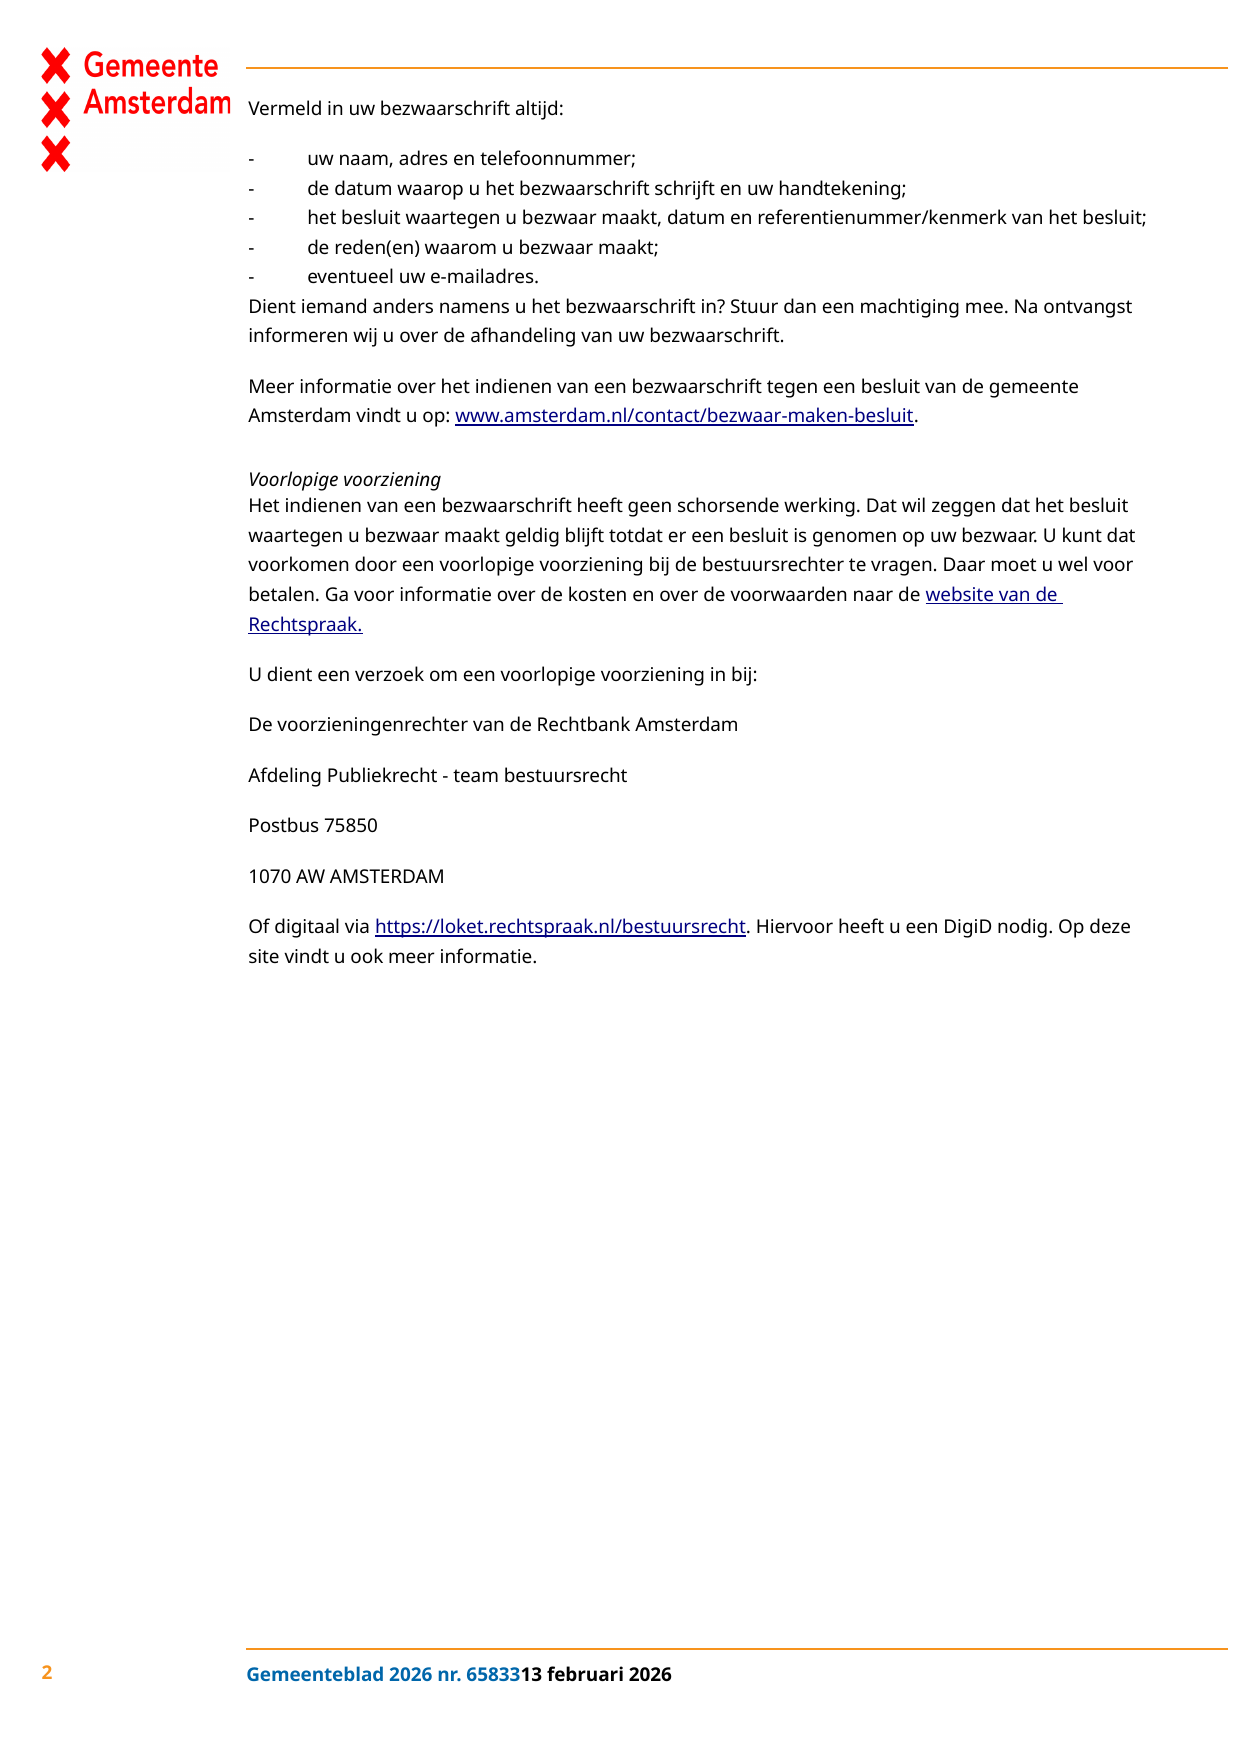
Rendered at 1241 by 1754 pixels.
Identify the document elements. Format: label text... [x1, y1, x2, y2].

list het besluit waartegen u bezwaar maakt, datum en referentienummer/kenmerk van het besluit; [248, 204, 1152, 230]
list de reden(en) waarom u bezwaar maakt; [248, 234, 1152, 260]
text Postbus 75850 [248, 812, 1152, 838]
text Meer informatie over het indienen van een bezwaarschrift tegen een besluit van de gemeente Amsterdam vindt u op: www.amsterdam.nl/contact/bezwaar-maken-besluit. [248, 373, 1152, 428]
list uw naam, adres en telefoonnummer; [248, 145, 1152, 171]
text Afdeling Publiekrecht - team bestuursrecht [248, 762, 1152, 788]
text Het indienen van een bezwaarschrift heeft geen schorsende werking. Dat wil zeggen dat het besluit waartegen u bezwaar maakt geldig blijft totdat er een besluit is genomen op uw bezwaar. U kunt dat voorkomen door een voorlopige voorziening bij de bestuursrechter te vragen. Daar moet u wel voor betalen. Ga voor informatie over de kosten en over de voorwaarden naar de website van de Rechtspraak. [248, 492, 1152, 636]
text Vermeld in uw bezwaarschrift altijd: [248, 95, 1152, 121]
list de datum waarop u het bezwaarschrift schrijft en uw handtekening; [248, 175, 1152, 201]
text Of digitaal via https://loket.rechtspraak.nl/bestuursrecht. Hiervoor heeft u een DigiD nodig. Op deze site vindt u ook meer informatie. [248, 913, 1152, 968]
picture [41, 47, 231, 172]
text Voorlopige voorziening [248, 467, 1152, 492]
text De voorzieningenrechter van de Rechtbank Amsterdam [248, 712, 1152, 737]
text 1070 AW AMSTERDAM [248, 863, 1152, 888]
text Dient iemand anders namens u het bezwaarschrift in? Stuur dan een machtiging mee. Na ontvangst informeren wij u over de afhandeling van uw bezwaarschrift. [248, 293, 1152, 348]
text U dient een verzoek om een voorlopige voorziening in bij: [248, 661, 1152, 687]
list eventueel uw e-mailadres. [248, 263, 1152, 289]
